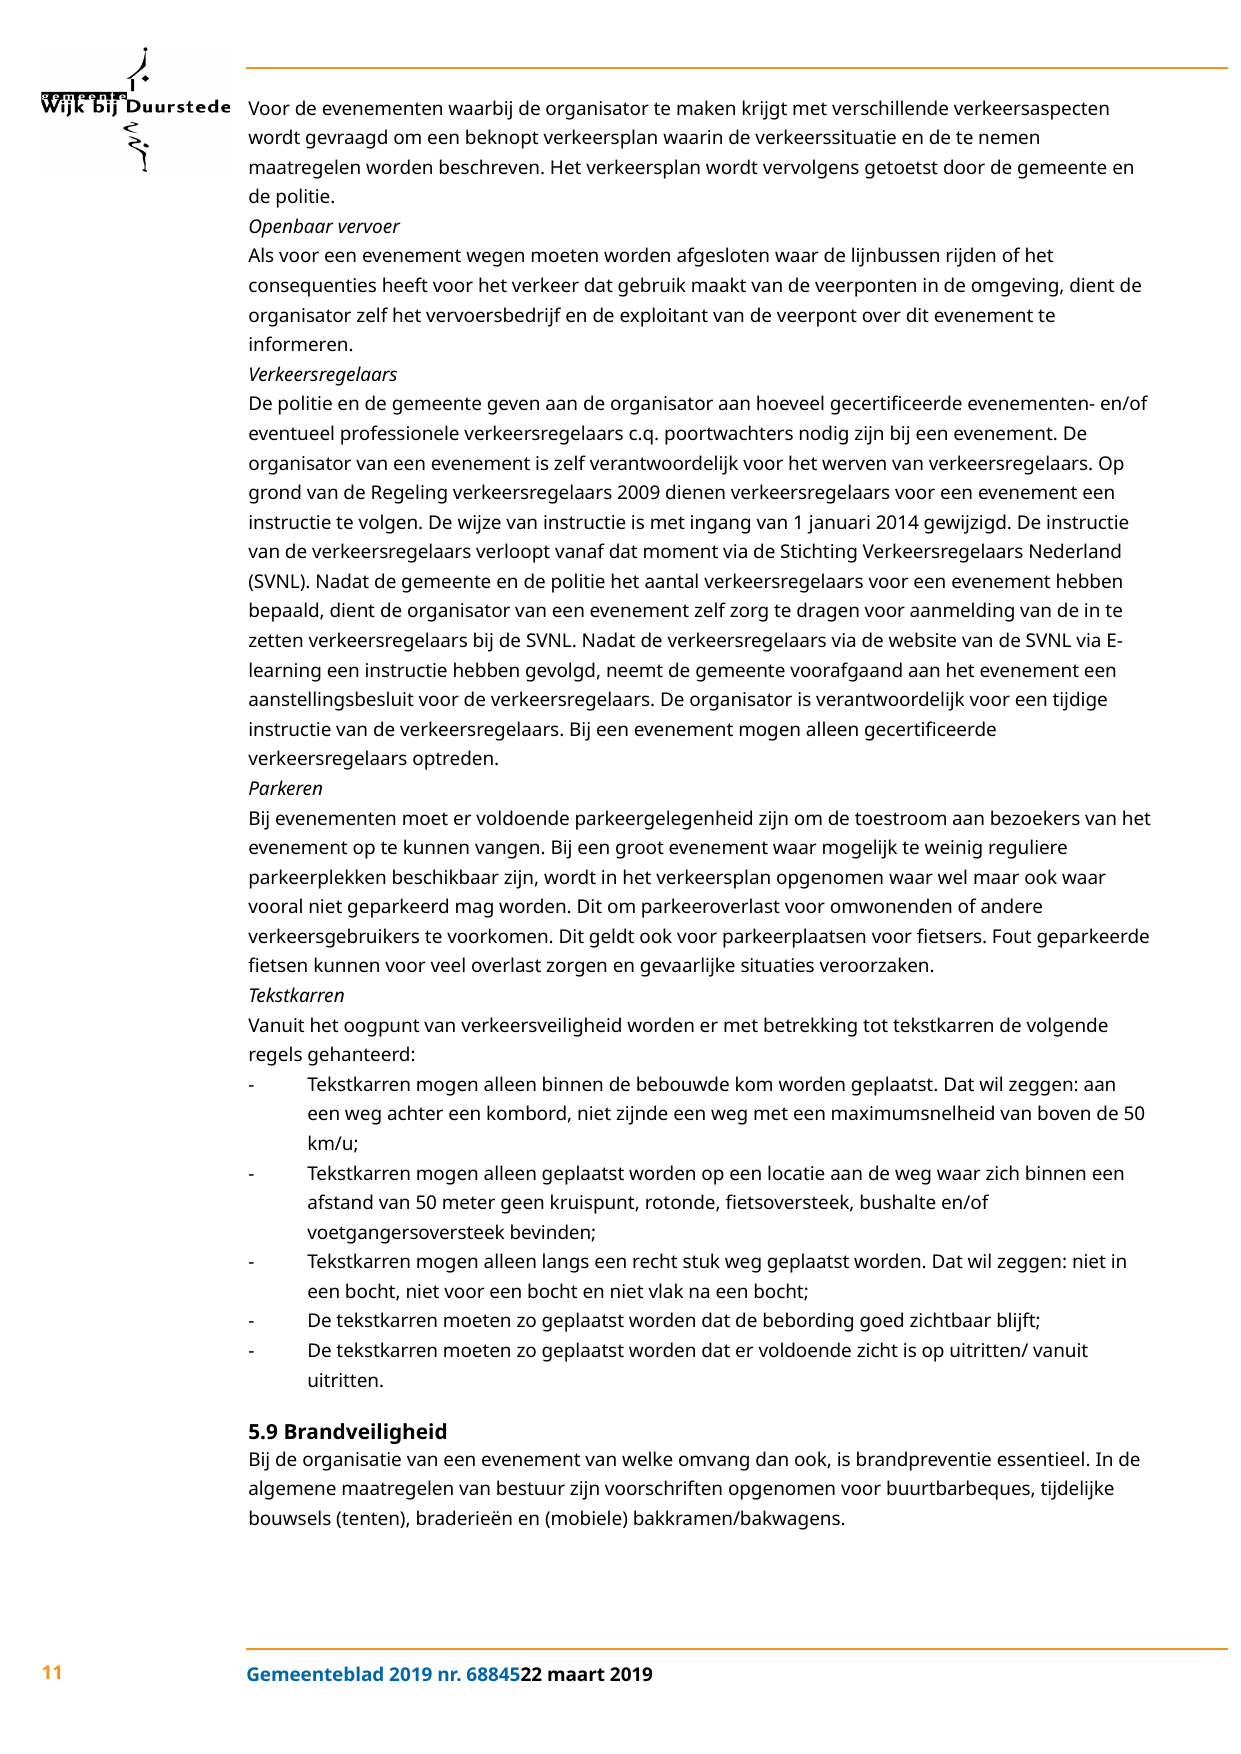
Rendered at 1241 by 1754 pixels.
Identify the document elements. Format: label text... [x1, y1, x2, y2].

text Bij evenementen moet er voldoende parkeergelegenheid zijn om de toestroom aan bezoekers van het evenement op te kunnen vangen. Bij een groot evenement waar mogelijk te weinig reguliere parkeerplekken beschikbaar zijn, wordt in het verkeersplan opgenomen waar wel maar ook waar vooral niet geparkeerd mag worden. Dit om parkeeroverlast voor omwonenden of andere verkeersgebruikers te voorkomen. Dit geldt ook voor parkeerplaatsen voor fietsers. Fout geparkeerde fietsen kunnen voor veel overlast zorgen en gevaarlijke situaties veroorzaken. [248, 805, 1152, 978]
text Vanuit het oogpunt van verkeersveiligheid worden er met betrekking tot tekstkarren de volgende regels gehanteerd: [248, 1012, 1152, 1067]
list Tekstkarren mogen alleen binnen de bebouwde kom worden geplaatst. Dat wil zeggen: aan een weg achter een kombord, niet zijnde een weg met een maximumsnelheid van boven de 50 km/u; [248, 1071, 1152, 1156]
list De tekstkarren moeten zo geplaatst worden dat de bebording goed zichtbaar blijft; [248, 1308, 1152, 1333]
list Tekstkarren mogen alleen geplaatst worden op een locatie aan de weg waar zich binnen een afstand van 50 meter geen kruispunt, rotonde, fietsoversteek, bushalte en/of voetgangersoversteek bevinden; [248, 1160, 1152, 1245]
text De politie en de gemeente geven aan de organisator aan hoeveel gecertificeerde evenementen- en/of eventueel professionele verkeersregelaars c.q. poortwachters nodig zijn bij een evenement. De organisator van een evenement is zelf verantwoordelijk voor het werven van verkeersregelaars. Op grond van de Regeling verkeersregelaars 2009 dienen verkeersregelaars voor een evenement een instructie te volgen. De wijze van instructie is met ingang van 1 januari 2014 gewijzigd. De instructie van de verkeersregelaars verloopt vanaf dat moment via de Stichting Verkeersregelaars Nederland (SVNL). Nadat de gemeente en de politie het aantal verkeersregelaars voor een evenement hebben bepaald, dient de organisator van een evenement zelf zorg te dragen voor aanmelding van de in te zetten verkeersregelaars bij de SVNL. Nadat de verkeersregelaars via de website van de SVNL via E-learning een instructie hebben gevolgd, neemt de gemeente voorafgaand aan het evenement een aanstellingsbesluit voor de verkeersregelaars. De organisator is verantwoordelijk voor een tijdige instructie van de verkeersregelaars. Bij een evenement mogen alleen gecertificeerde verkeersregelaars optreden. [248, 391, 1152, 771]
text Als voor een evenement wegen moeten worden afgesloten waar de lijnbussen rijden of het consequenties heeft voor het verkeer dat gebruik maakt van de veerponten in de omgeving, dient de organisator zelf het vervoersbedrijf en de exploitant van de veerpont over dit evenement te informeren. [248, 243, 1152, 357]
list Tekstkarren mogen alleen langs een recht stuk weg geplaatst worden. Dat wil zeggen: niet in een bocht, niet voor een bocht en niet vlak na een bocht; [248, 1248, 1152, 1304]
text Tekstkarren [248, 982, 1152, 1008]
text Parkeren [248, 775, 1152, 801]
text 5.9 Brandveiligheid [248, 1417, 1152, 1446]
text Verkeersregelaars [248, 361, 1152, 387]
text Bij de organisatie van een evenement van welke omvang dan ook, is brandpreventie essentieel. In de algemene maatregelen van bestuur zijn voorschriften opgenomen voor buurtbarbeques, tijdelijke bouwsels (tenten), braderieën en (mobiele) bakkramen/bakwagens. [248, 1446, 1152, 1531]
picture [41, 47, 231, 172]
list De tekstkarren moeten zo geplaatst worden dat er voldoende zicht is op uitritten/ vanuit uitritten. [248, 1337, 1152, 1393]
text Openbaar vervoer [248, 213, 1152, 239]
text Voor de evenementen waarbij de organisator te maken krijgt met verschillende verkeersaspecten wordt gevraagd om een beknopt verkeersplan waarin de verkeerssituatie en de te nemen maatregelen worden beschreven. Het verkeersplan wordt vervolgens getoetst door de gemeente en de politie. [248, 95, 1152, 209]
